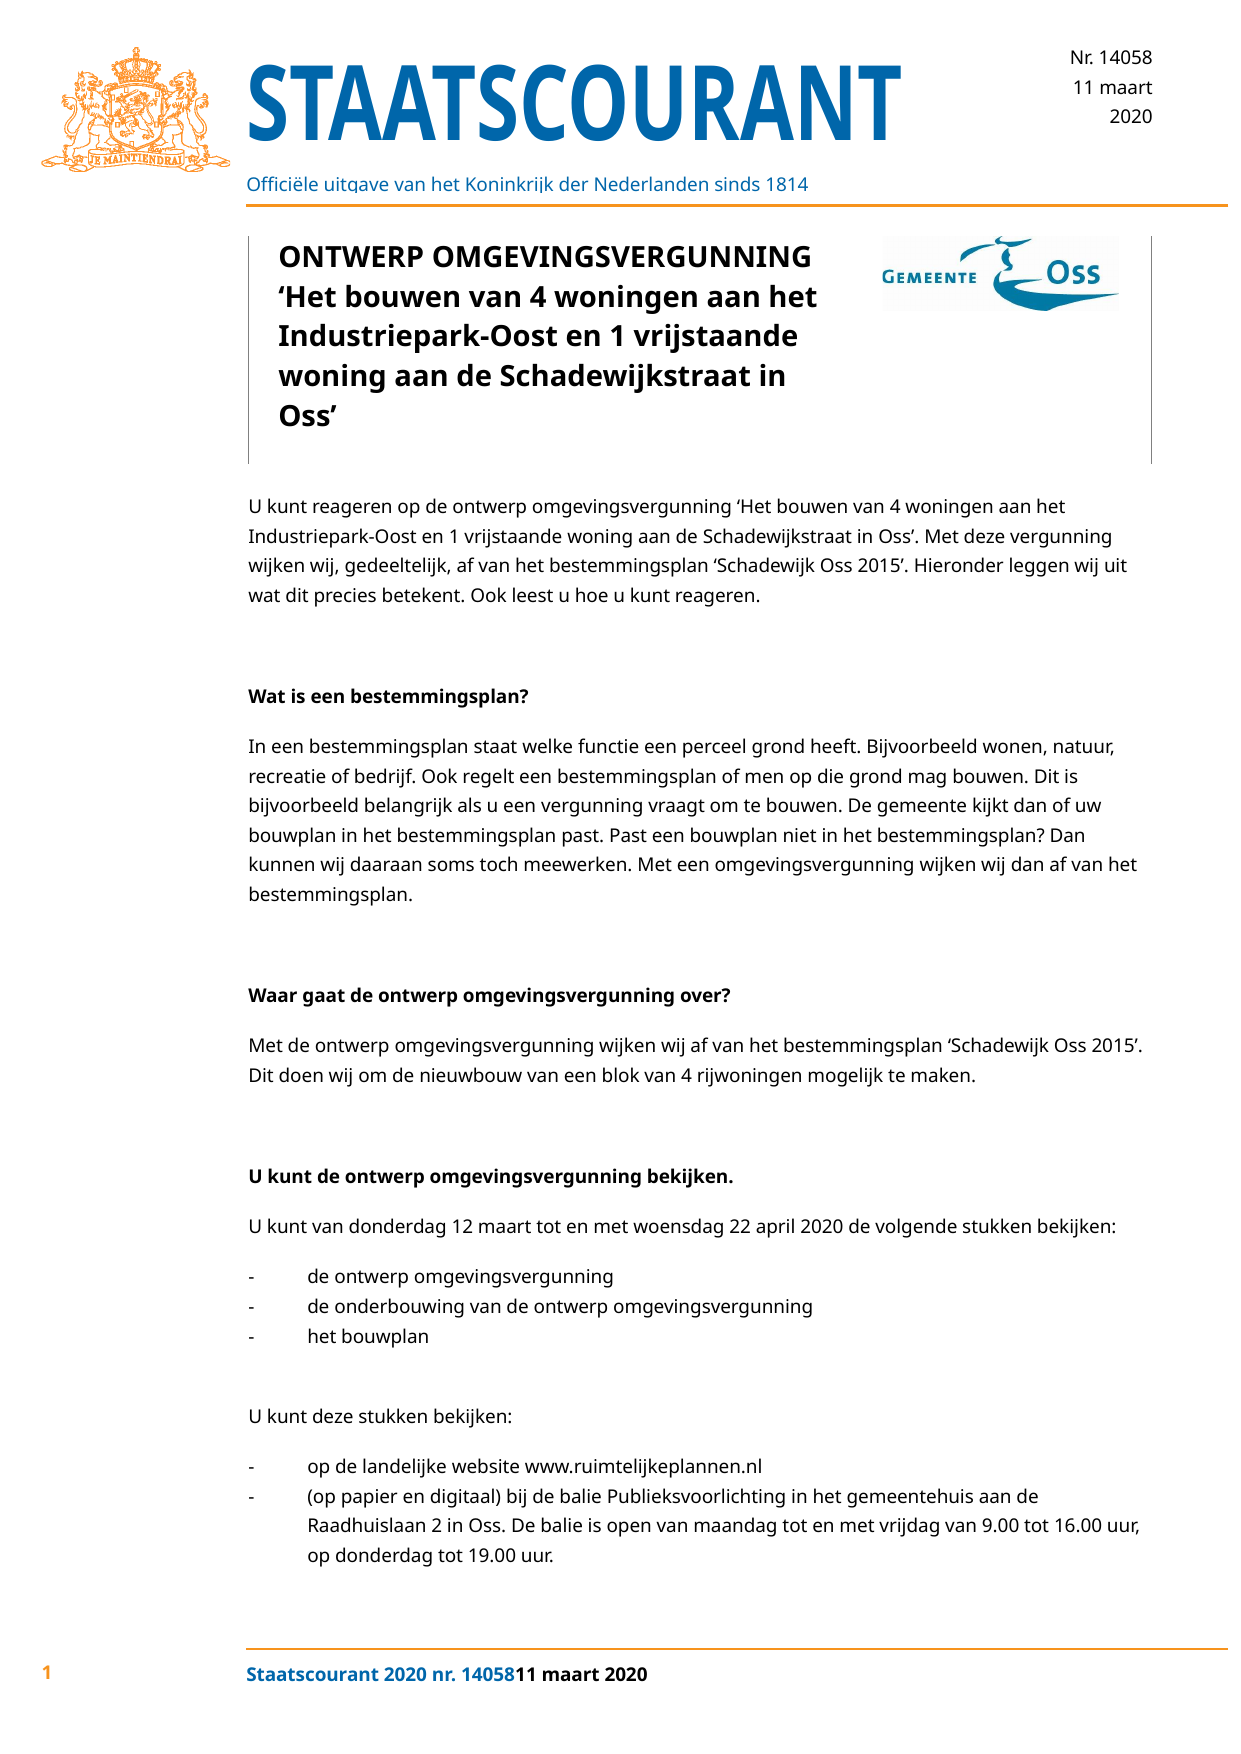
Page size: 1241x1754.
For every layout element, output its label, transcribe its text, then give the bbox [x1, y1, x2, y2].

text U kunt de ontwerp omgevingsvergunning bekijken. [248, 1163, 1152, 1189]
text Wat is een bestemmingsplan? [248, 683, 1152, 709]
text In een bestemmingsplan staat welke functie een perceel grond heeft. Bijvoorbeeld wonen, natuur, recreatie of bedrijf. Ook regelt een bestemmingsplan of men op die grond mag bouwen. Dit is bijvoorbeeld belangrijk als u een vergunning vraagt om te bouwen. De gemeente kijkt dan of uw bouwplan in het bestemmingsplan past. Past een bouwplan niet in het bestemmingsplan? Dan kunnen wij daaraan soms toch meewerken. Met een omgevingsvergunning wijken wij dan af van het bestemmingsplan. [248, 733, 1152, 907]
text U kunt reageren op de ontwerp omgevingsvergunning ‘Het bouwen van 4 woningen aan het Industriepark-Oost en 1 vrijstaande woning aan de Schadewijkstraat in Oss’. Met deze vergunning wijken wij, gedeeltelijk, af van het bestemmingsplan ‘Schadewijk Oss 2015’. Hieronder leggen wij uit wat dit precies betekent. Ook leest u hoe u kunt reageren. [248, 493, 1152, 608]
picture [882, 236, 1119, 311]
list het bouwplan [248, 1323, 1152, 1349]
text Waar gaat de ontwerp omgevingsvergunning over? [248, 982, 1152, 1008]
text U kunt van donderdag 12 maart tot en met woensdag 22 april 2020 de volgende stukken bekijken: [248, 1213, 1152, 1239]
list op de landelijke website www.ruimtelijkeplannen.nl [248, 1453, 1152, 1479]
table_header [850, 236, 1151, 464]
list de ontwerp omgevingsvergunning [248, 1264, 1152, 1289]
text Met de ontwerp omgevingsvergunning wijken wij af van het bestemmingsplan ‘Schadewijk Oss 2015’. Dit doen wij om de nieuwbouw van een blok van 4 rijwoningen mogelijk te maken. [248, 1032, 1152, 1088]
list (op papier en digitaal) bij de balie Publieksvoorlichting in het gemeentehuis aan de Raadhuislaan 2 in Oss. De balie is open van maandag tot en met vrijdag van 9.00 tot 16.00 uur, op donderdag tot 19.00 uur. [248, 1483, 1152, 1568]
list de onderbouwing van de ontwerp omgevingsvergunning [248, 1293, 1152, 1319]
text U kunt deze stukken bekijken: [248, 1403, 1152, 1429]
table_header ONTWERP OMGEVINGSVERGUNNING ‘Het bouwen van 4 woningen aan het Industriepark-Oost en 1 vrijstaande woning aan de Schadewijkstraat in Oss’ [249, 236, 850, 464]
picture [41, 47, 231, 172]
